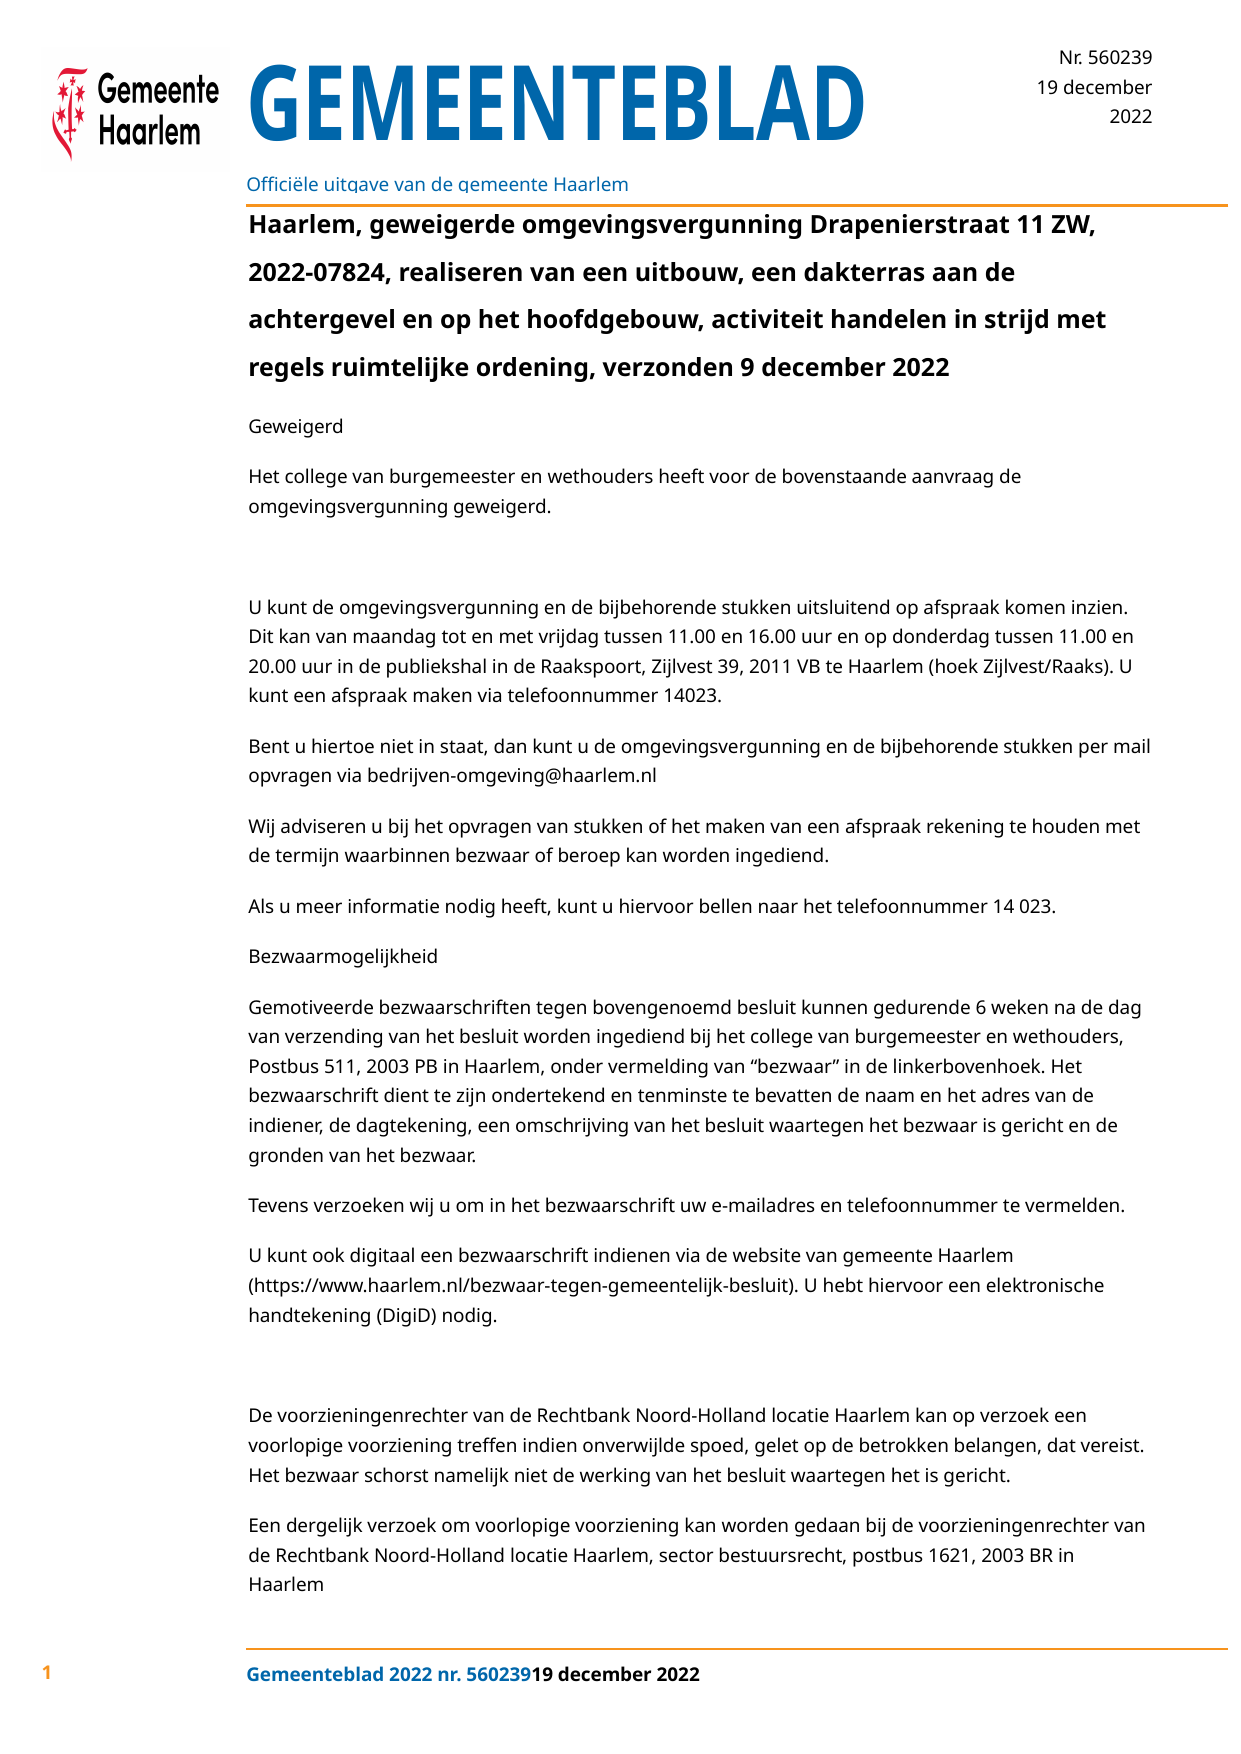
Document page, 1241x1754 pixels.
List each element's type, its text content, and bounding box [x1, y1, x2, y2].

text De voorzieningenrechter van de Rechtbank Noord-Holland locatie Haarlem kan op verzoek een voorlopige voorziening treffen indien onverwijlde spoed, gelet op de betrokken belangen, dat vereist. Het bezwaar schorst namelijk niet de werking van het besluit waartegen het is gericht. [248, 1403, 1152, 1488]
text Een dergelijk verzoek om voorlopige voorziening kan worden gedaan bij de voorzieningenrechter van de Rechtbank Noord-Holland locatie Haarlem, sector bestuursrecht, postbus 1621, 2003 BR in Haarlem [248, 1512, 1152, 1597]
text Als u meer informatie nodig heeft, kunt u hiervoor bellen naar het telefoonnummer 14 023. [248, 893, 1152, 919]
text Gemotiveerde bezwaarschriften tegen bovengenoemd besluit kunnen gedurende 6 weken na de dag van verzending van het besluit worden ingediend bij het college van burgemeester en wethouders, Postbus 511, 2003 PB in Haarlem, onder vermelding van “bezwaar” in de linkerbovenhoek. Het bezwaarschrift dient te zijn ondertekend en tenminste te bevatten de naam en het adres van de indiener, de dagtekening, een omschrijving van het besluit waartegen het bezwaar is gericht en de gronden van het bezwaar. [248, 994, 1152, 1168]
text Wij adviseren u bij het opvragen van stukken of het maken van een afspraak rekening te houden met de termijn waarbinnen bezwaar of beroep kan worden ingediend. [248, 813, 1152, 868]
text Geweigerd [248, 413, 1152, 439]
picture [41, 47, 231, 172]
text Het college van burgemeester en wethouders heeft voor de bovenstaande aanvraag de omgevingsvergunning geweigerd. [248, 463, 1152, 519]
text U kunt ook digitaal een bezwaarschrift indienen via de website van gemeente Haarlem (https://www.haarlem.nl/bezwaar-tegen-gemeentelijk-besluit). U hebt hiervoor een elektronische handtekening (DigiD) nodig. [248, 1243, 1152, 1328]
text Bezwaarmogelijkheid [248, 943, 1152, 969]
text Haarlem, geweigerde omgevingsvergunning Drapenierstraat 11 ZW, 2022-07824, realiseren van een uitbouw, een dakterras aan de achtergevel en op het hoofdgebouw, activiteit handelen in strijd met regels ruimtelijke ordening, verzonden 9 december 2022 [248, 207, 1152, 384]
text Tevens verzoeken wij u om in het bezwaarschrift uw e-mailadres en telefoonnummer te vermelden. [248, 1192, 1152, 1218]
text Bent u hiertoe niet in staat, dan kunt u de omgevingsvergunning en de bijbehorende stukken per mail opvragen via bedrijven-omgeving@haarlem.nl [248, 733, 1152, 788]
text U kunt de omgevingsvergunning en de bijbehorende stukken uitsluitend op afspraak komen inzien. Dit kan van maandag tot en met vrijdag tussen 11.00 en 16.00 uur en op donderdag tussen 11.00 en 20.00 uur in de publiekshal in de Raakspoort, Zijlvest 39, 2011 VB te Haarlem (hoek Zijlvest/Raaks). U kunt een afspraak maken via telefoonnummer 14023. [248, 594, 1152, 708]
